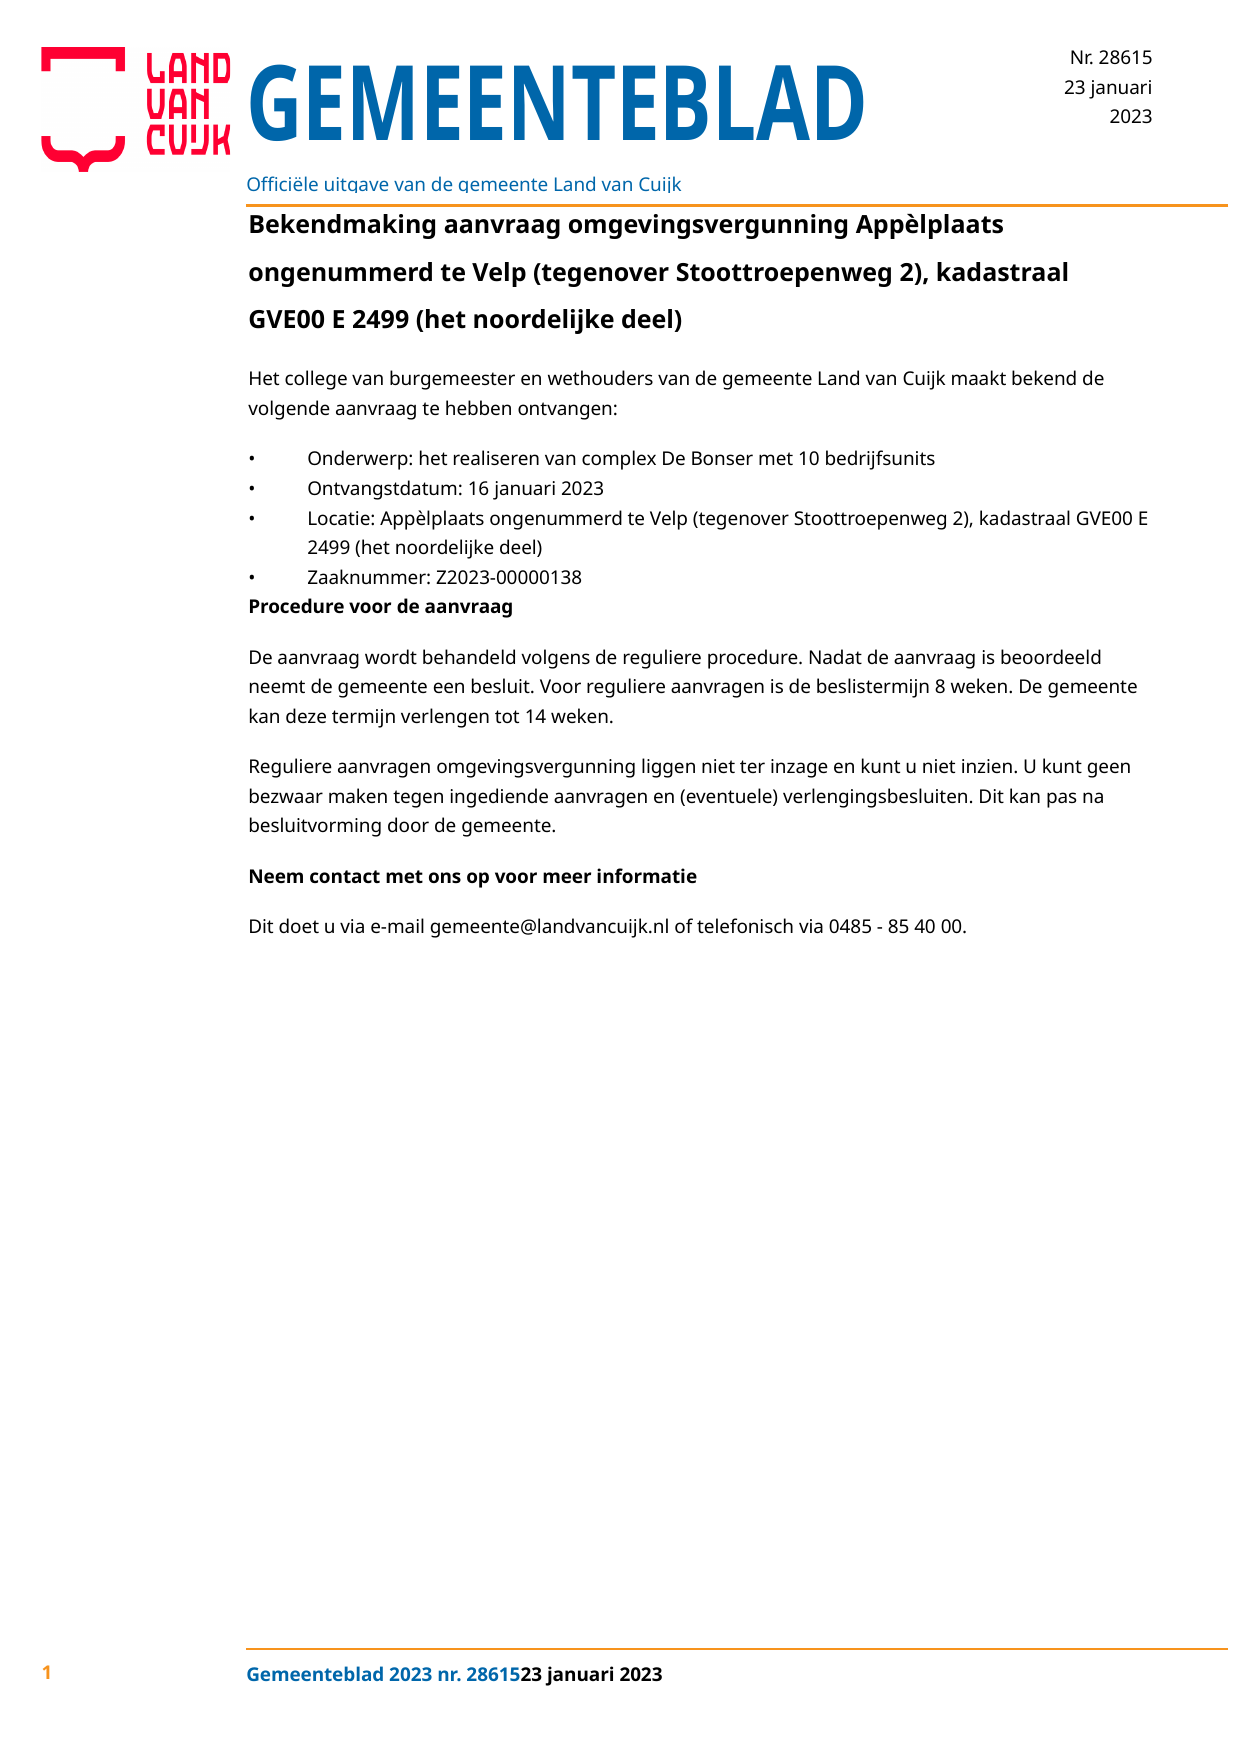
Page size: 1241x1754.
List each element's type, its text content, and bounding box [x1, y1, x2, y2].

text Neem contact met ons op voor meer informatie [248, 863, 1152, 889]
text Bekendmaking aanvraag omgevingsvergunning Appèlplaats ongenummerd te Velp (tegenover Stoottroepenweg 2), kadastraal GVE00 E 2499 (het noordelijke deel) [248, 207, 1152, 336]
text De aanvraag wordt behandeld volgens de reguliere procedure. Nadat de aanvraag is beoordeeld neemt de gemeente een besluit. Voor reguliere aanvragen is de beslistermijn 8 weken. De gemeente kan deze termijn verlengen tot 14 weken. [248, 644, 1152, 729]
list Ontvangstdatum: 16 januari 2023 [248, 475, 1152, 501]
text Dit doet u via e-mail gemeente@landvancuijk.nl of telefonisch via 0485 - 85 40 00. [248, 913, 1152, 939]
list Locatie: Appèlplaats ongenummerd te Velp (tegenover Stoottroepenweg 2), kadastraal GVE00 E 2499 (het noordelijke deel) [248, 505, 1152, 560]
text Procedure voor de aanvraag [248, 593, 1152, 619]
list Onderwerp: het realiseren van complex De Bonser met 10 bedrijfsunits [248, 446, 1152, 471]
text Het college van burgemeester en wethouders van de gemeente Land van Cuijk maakt bekend de volgende aanvraag te hebben ontvangen: [248, 366, 1152, 421]
text Reguliere aanvragen omgevingsvergunning liggen niet ter inzage en kunt u niet inzien. U kunt geen bezwaar maken tegen ingediende aanvragen en (eventuele) verlengingsbesluiten. Dit kan pas na besluitvorming door de gemeente. [248, 753, 1152, 838]
picture [41, 47, 231, 172]
list Zaaknummer: Z2023-00000138 [248, 564, 1152, 589]
